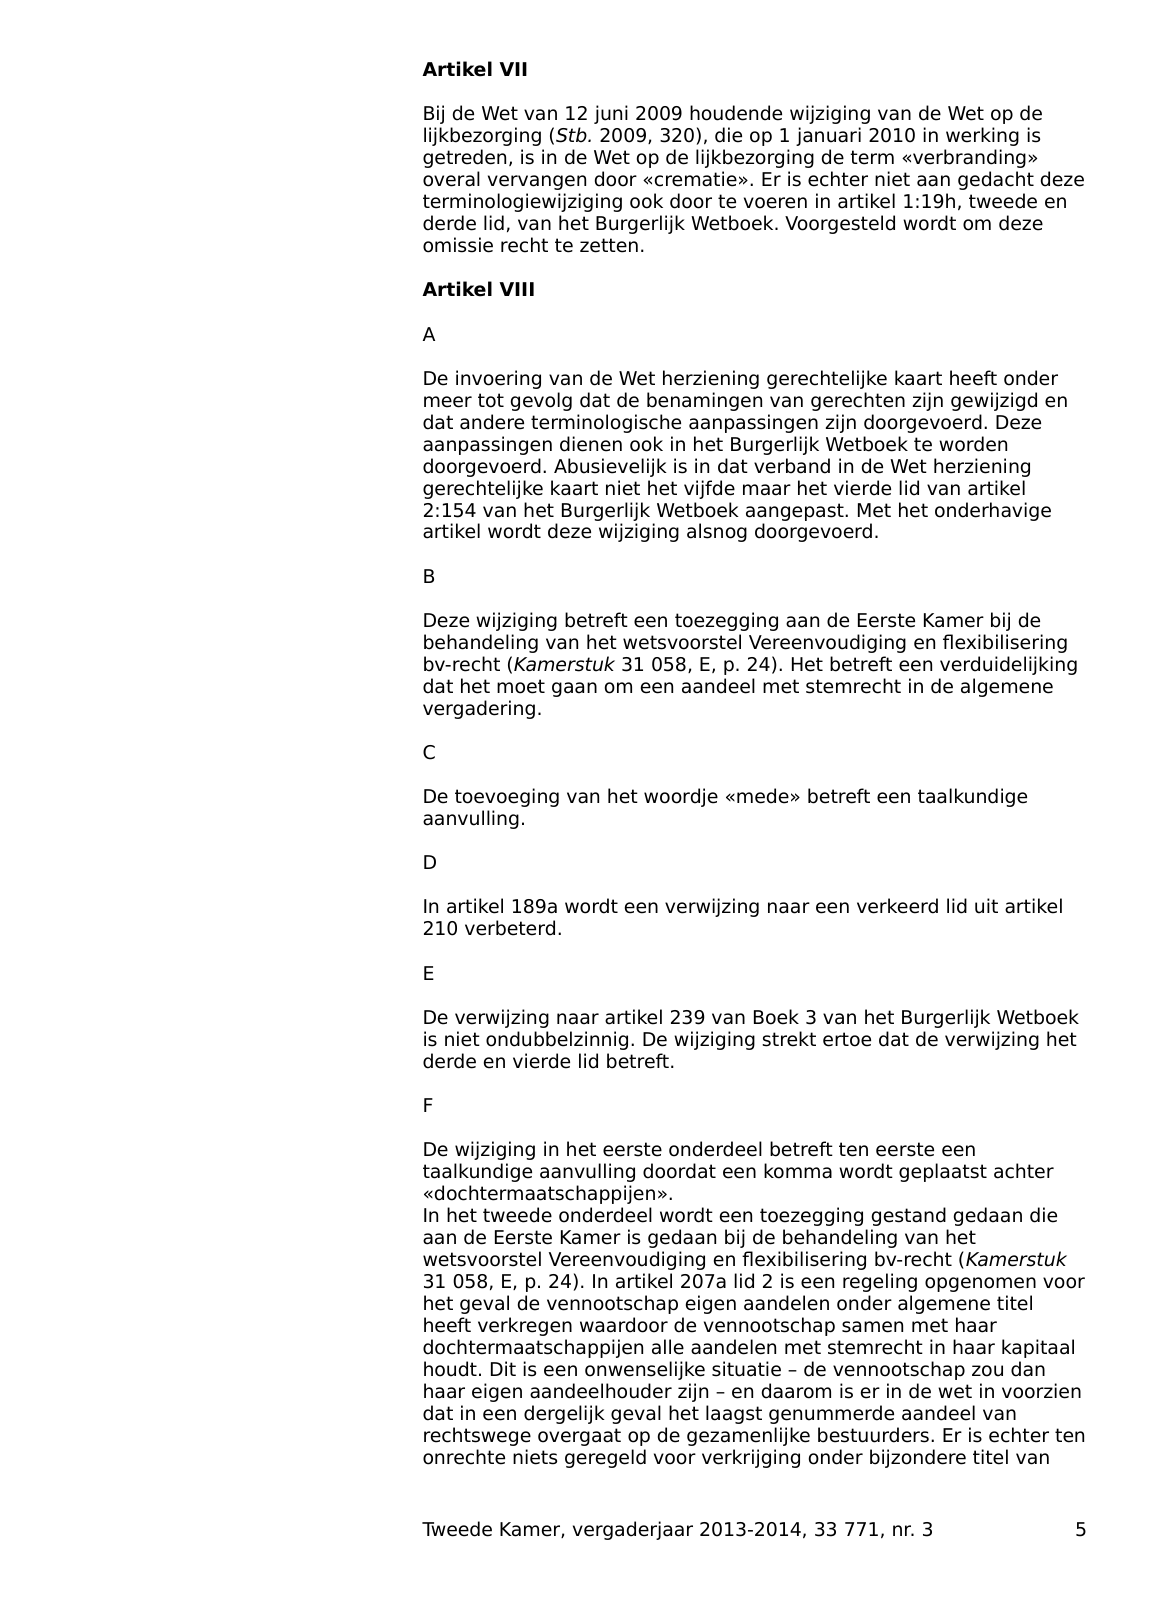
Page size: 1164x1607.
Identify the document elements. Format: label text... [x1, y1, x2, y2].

subtitle B [422, 566, 1087, 588]
text De verwijzing naar artikel 239 van Boek 3 van het Burgerlijk Wetboek is niet ondubbelzinnig. De wijziging strekt ertoe dat de verwijzing het derde en vierde lid betreft. [422, 1007, 1087, 1073]
subtitle E [422, 962, 1087, 984]
subtitle Artikel VIII [422, 279, 1087, 301]
text In het tweede onderdeel wordt een toezegging gestand gedaan die aan de Eerste Kamer is gedaan bij de behandeling van het wetsvoorstel Vereenvoudiging en flexibilisering bv-recht (Kamerstuk 31 058, E, p. 24). In artikel 207a lid 2 is een regeling opgenomen voor het geval de vennootschap eigen aandelen onder algemene titel heeft verkregen waardoor de vennootschap samen met haar dochtermaatschappijen alle aandelen met stemrecht in haar kapitaal houdt. Dit is een onwenselijke situatie – de vennootschap zou dan haar eigen aandeelhouder zijn – en daarom is er in de wet in voorzien dat in een dergelijk geval het laagst genummerde aandeel van rechtswege overgaat op de gezamenlijke bestuurders. Er is echter ten onrechte niets geregeld voor verkrijging onder bijzondere titel van [422, 1205, 1087, 1469]
subtitle D [422, 852, 1087, 874]
text De toevoeging van het woordje «mede» betreft een taalkundige aanvulling. [422, 786, 1087, 830]
subtitle Artikel VII [422, 59, 1087, 81]
text De wijziging in het eerste onderdeel betreft ten eerste een taalkundige aanvulling doordat een komma wordt geplaatst achter «dochtermaatschappijen». [422, 1139, 1087, 1205]
text In artikel 189a wordt een verwijzing naar een verkeerd lid uit artikel 210 verbeterd. [422, 896, 1087, 940]
text De invoering van de Wet herziening gerechtelijke kaart heeft onder meer tot gevolg dat de benamingen van gerechten zijn gewijzigd en dat andere terminologische aanpassingen zijn doorgevoerd. Deze aanpassingen dienen ook in het Burgerlijk Wetboek te worden doorgevoerd. Abusievelijk is in dat verband in de Wet herziening gerechtelijke kaart niet het vijfde maar het vierde lid van artikel 2:154 van het Burgerlijk Wetboek aangepast. Met het onderhavige artikel wordt deze wijziging alsnog doorgevoerd. [422, 368, 1087, 543]
text Deze wijziging betreft een toezegging aan de Eerste Kamer bij de behandeling van het wetsvoorstel Vereenvoudiging en flexibilisering bv-recht (Kamerstuk 31 058, E, p. 24). Het betreft een verduidelijking dat het moet gaan om een aandeel met stemrecht in de algemene vergadering. [422, 610, 1087, 720]
subtitle C [422, 742, 1087, 764]
subtitle A [422, 323, 1087, 345]
text Bij de Wet van 12 juni 2009 houdende wijziging van de Wet op de lijkbezorging (Stb. 2009, 320), die op 1 januari 2010 in werking is getreden, is in de Wet op de lijkbezorging de term «verbranding» overal vervangen door «crematie». Er is echter niet aan gedacht deze terminologiewijziging ook door te voeren in artikel 1:19h, tweede en derde lid, van het Burgerlijk Wetboek. Voorgesteld wordt om deze omissie recht te zetten. [422, 103, 1087, 257]
subtitle F [422, 1095, 1087, 1117]
